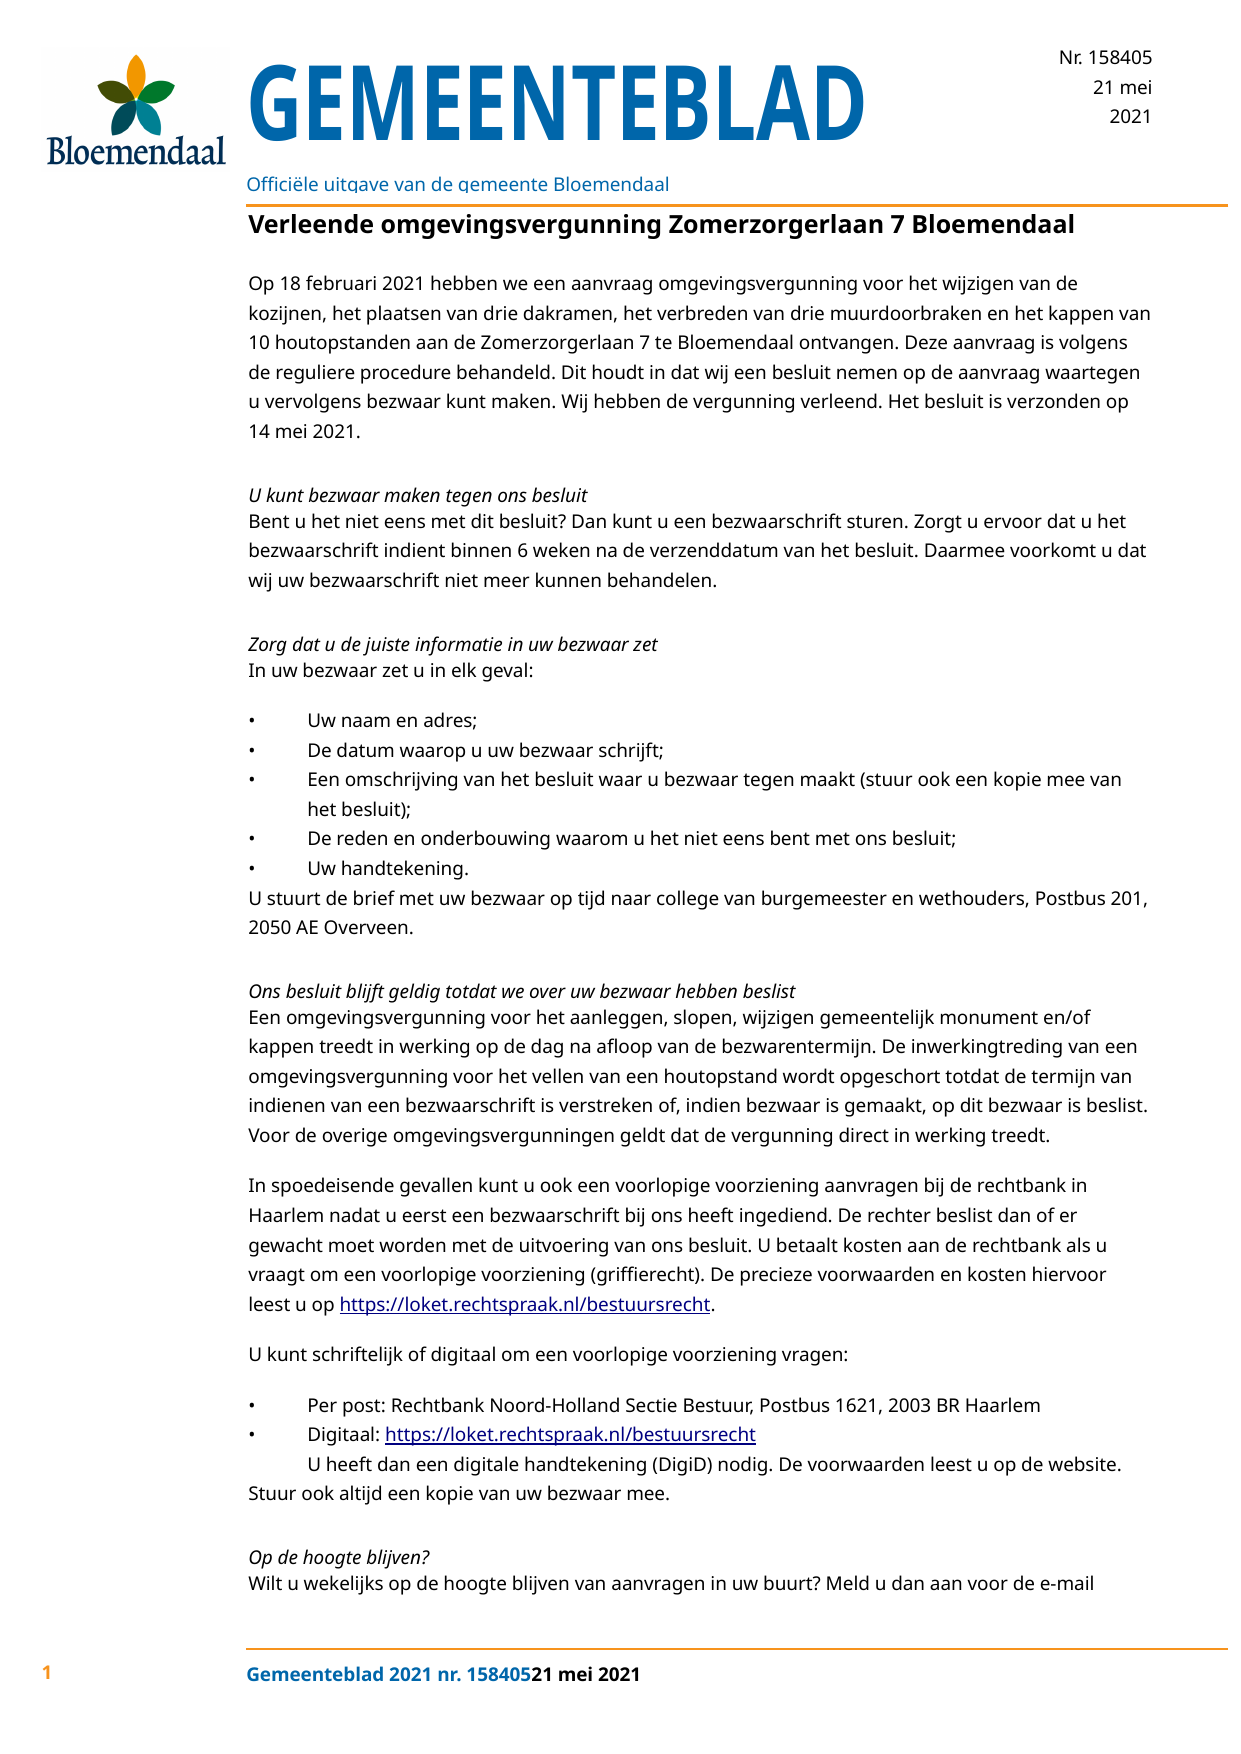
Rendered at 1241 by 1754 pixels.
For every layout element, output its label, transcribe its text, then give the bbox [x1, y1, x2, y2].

picture [41, 47, 231, 172]
list Een omschrijving van het besluit waar u bezwaar tegen maakt (stuur ook een kopie mee van het besluit); [248, 766, 1152, 822]
list Uw handtekening. [248, 855, 1152, 881]
text Een omgevingsvergunning voor het aanleggen, slopen, wijzigen gemeentelijk monument en/of kappen treedt in werking op de dag na afloop van de bezwarentermijn. De inwerkingtreding van een omgevingsvergunning voor het vellen van een houtopstand wordt opgeschort totdat de termijn van indienen van een bezwaarschrift is verstreken of, indien bezwaar is gemaakt, op dit bezwaar is beslist. Voor de overige omgevingsvergunningen geldt dat de vergunning direct in werking treedt. [248, 1004, 1152, 1148]
text Stuur ook altijd een kopie van uw bezwaar mee. [248, 1481, 1152, 1506]
list De reden en onderbouwing waarom u het niet eens bent met ons besluit; [248, 826, 1152, 851]
text Bent u het niet eens met dit besluit? Dan kunt u een bezwaarschrift sturen. Zorgt u ervoor dat u het bezwaarschrift indient binnen 6 weken na de verzenddatum van het besluit. Daarmee voorkomt u dat wij uw bezwaarschrift niet meer kunnen behandelen. [248, 508, 1152, 593]
text U kunt bezwaar maken tegen ons besluit [248, 482, 1152, 508]
text Zorg dat u de juiste informatie in uw bezwaar zet [248, 631, 1152, 657]
text Ons besluit blijft geldig totdat we over uw bezwaar hebben beslist [248, 978, 1152, 1004]
text Wilt u wekelijks op de hoogte blijven van aanvragen in uw buurt? Meld u dan aan voor de e-mail [248, 1570, 1152, 1596]
text Op de hoogte blijven? [248, 1544, 1152, 1570]
list Digitaal: https://loket.rechtspraak.nl/bestuursrecht [248, 1421, 1152, 1447]
text In uw bezwaar zet u in elk geval: [248, 657, 1152, 682]
text Op 18 februari 2021 hebben we een aanvraag omgevingsvergunning voor het wijzigen van de kozijnen, het plaatsen van drie dakramen, het verbreden van drie muurdoorbraken en het kappen van 10 houtopstanden aan de Zomerzorgerlaan 7 te Bloemendaal ontvangen. Deze aanvraag is volgens de reguliere procedure behandeld. Dit houdt in dat wij een besluit nemen op de aanvraag waartegen u vervolgens bezwaar kunt maken. Wij hebben de vergunning verleend. Het besluit is verzonden op 14 mei 2021. [248, 270, 1152, 444]
text U stuurt de brief met uw bezwaar op tijd naar college van burgemeester en wethouders, Postbus 201, 2050 AE Overveen. [248, 885, 1152, 940]
text In spoedeisende gevallen kunt u ook een voorlopige voorziening aanvragen bij de rechtbank in Haarlem nadat u eerst een bezwaarschrift bij ons heeft ingediend. De rechter beslist dan of er gewacht moet worden met de uitvoering van ons besluit. U betaalt kosten aan de rechtbank als u vraagt om een voorlopige voorziening (griffierecht). De precieze voorwaarden en kosten hiervoor leest u op https://loket.rechtspraak.nl/bestuursrecht. [248, 1173, 1152, 1317]
list Per post: Rechtbank Noord-Holland Sectie Bestuur, Postbus 1621, 2003 BR Haarlem [248, 1392, 1152, 1418]
list De datum waarop u uw bezwaar schrijft; [248, 737, 1152, 762]
text Verleende omgevingsvergunning Zomerzorgerlaan 7 Bloemendaal [248, 207, 1152, 241]
list U heeft dan een digitale handtekening (DigiD) nodig. De voorwaarden leest u op de website. [248, 1451, 1152, 1477]
text U kunt schriftelijk of digitaal om een voorlopige voorziening vragen: [248, 1341, 1152, 1367]
list Uw naam en adres; [248, 707, 1152, 733]
